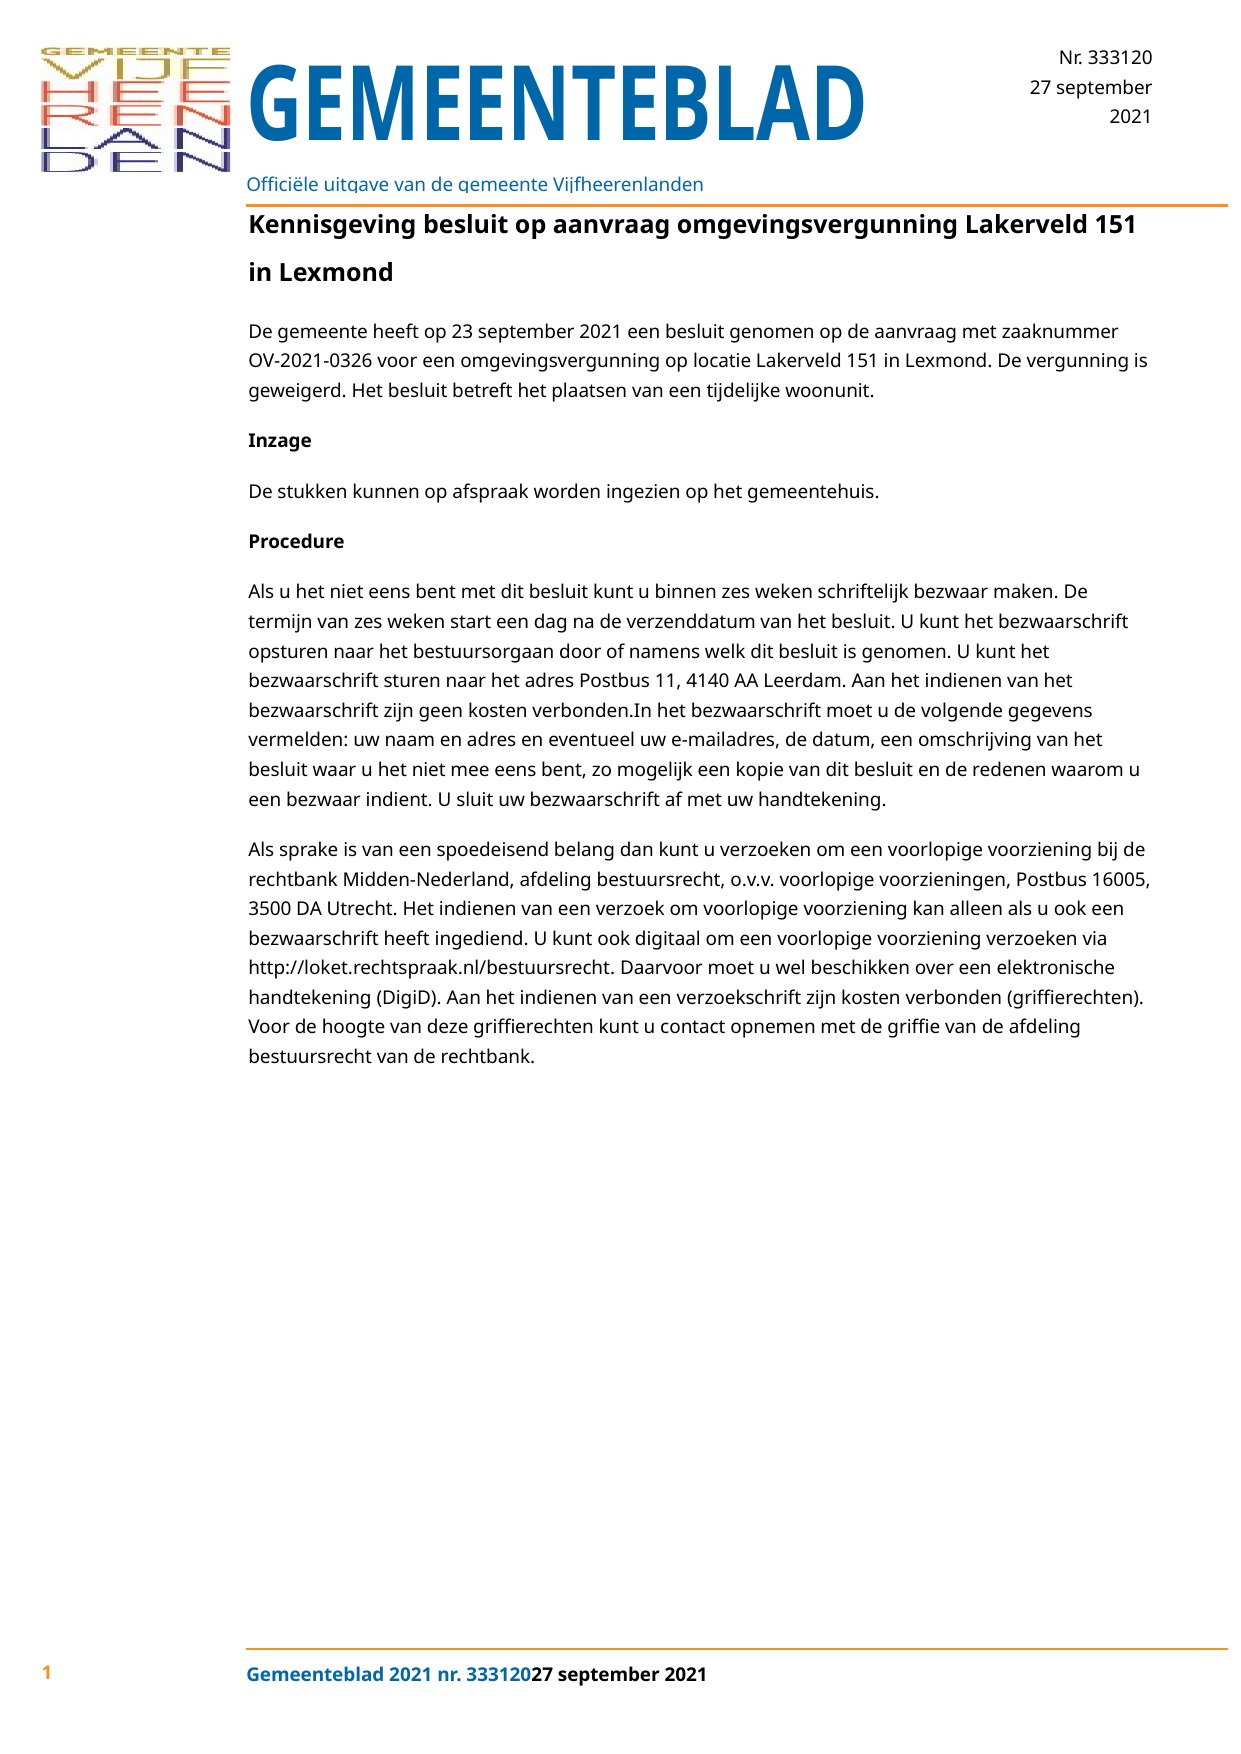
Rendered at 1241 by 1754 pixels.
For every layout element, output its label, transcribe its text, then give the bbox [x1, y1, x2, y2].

text De stukken kunnen op afspraak worden ingezien op het gemeentehuis. [248, 478, 1152, 504]
text Als sprake is van een spoedeisend belang dan kunt u verzoeken om een voorlopige voorziening bij de rechtbank Midden-Nederland, afdeling bestuursrecht, o.v.v. voorlopige voorzieningen, Postbus 16005, 3500 DA Utrecht. Het indienen van een verzoek om voorlopige voorziening kan alleen als u ook een bezwaarschrift heeft ingediend. U kunt ook digitaal om een voorlopige voorziening verzoeken via http://loket.rechtspraak.nl/bestuursrecht. Daarvoor moet u wel beschikken over een elektronische handtekening (DigiD). Aan het indienen van een verzoekschrift zijn kosten verbonden (griffierechten). Voor de hoogte van deze griffierechten kunt u contact opnemen met de griffie van de afdeling bestuursrecht van de rechtbank. [248, 836, 1152, 1069]
text Inzage [248, 427, 1152, 453]
text Als u het niet eens bent met dit besluit kunt u binnen zes weken schriftelijk bezwaar maken. De termijn van zes weken start een dag na de verzenddatum van het besluit. U kunt het bezwaarschrift opsturen naar het bestuursorgaan door of namens welk dit besluit is genomen. U kunt het bezwaarschrift sturen naar het adres Postbus 11, 4140 AA Leerdam. Aan het indienen van het bezwaarschrift zijn geen kosten verbonden.In het bezwaarschrift moet u de volgende gegevens vermelden: uw naam en adres en eventueel uw e-mailadres, de datum, een omschrijving van het besluit waar u het niet mee eens bent, zo mogelijk een kopie van dit besluit en de redenen waarom u een bezwaar indient. U sluit uw bezwaarschrift af met uw handtekening. [248, 579, 1152, 812]
text Procedure [248, 528, 1152, 554]
text Kennisgeving besluit op aanvraag omgevingsvergunning Lakerveld 151 in Lexmond [248, 207, 1152, 288]
text De gemeente heeft op 23 september 2021 een besluit genomen op de aanvraag met zaaknummer OV-2021-0326 voor een omgevingsvergunning op locatie Lakerveld 151 in Lexmond. De vergunning is geweigerd. Het besluit betreft het plaatsen van een tijdelijke woonunit. [248, 318, 1152, 403]
picture [41, 47, 231, 172]
